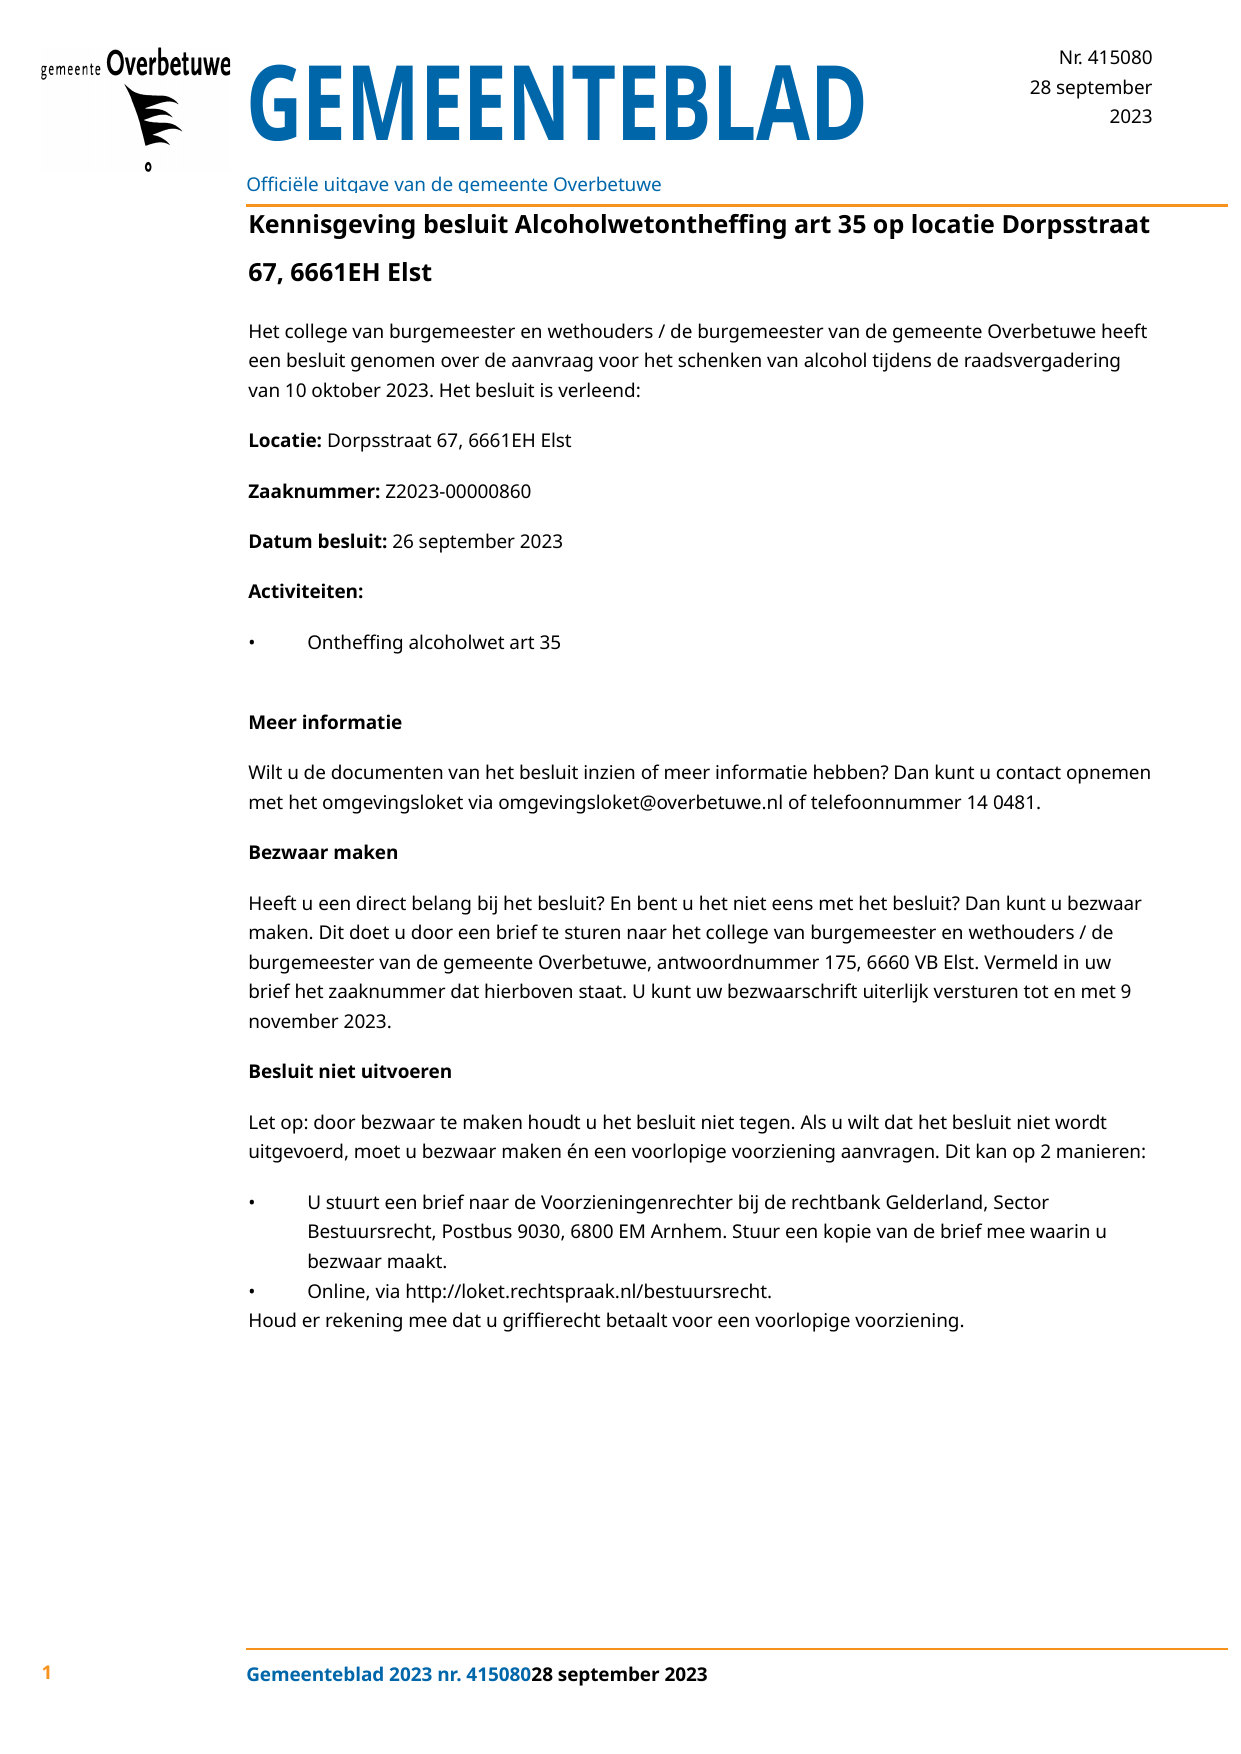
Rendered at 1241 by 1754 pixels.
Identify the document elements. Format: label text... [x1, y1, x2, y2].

text Bezwaar maken [248, 839, 1152, 865]
list Online, via http://loket.rechtspraak.nl/bestuursrecht. [248, 1278, 1152, 1304]
text Datum besluit: 26 september 2023 [248, 528, 1152, 554]
text Heeft u een direct belang bij het besluit? En bent u het niet eens met het besluit? Dan kunt u bezwaar maken. Dit doet u door een brief te sturen naar het college van burgemeester en wethouders / de burgemeester van de gemeente Overbetuwe, antwoordnummer 175, 6660 VB Elst. Vermeld in uw brief het zaaknummer dat hierboven staat. U kunt uw bezwaarschrift uiterlijk versturen tot en met 9 november 2023. [248, 890, 1152, 1034]
text Het college van burgemeester en wethouders / de burgemeester van de gemeente Overbetuwe heeft een besluit genomen over de aanvraag voor het schenken van alcohol tijdens de raadsvergadering van 10 oktober 2023. Het besluit is verleend: [248, 318, 1152, 403]
list Ontheffing alcoholwet art 35 [248, 629, 1152, 655]
text Besluit niet uitvoeren [248, 1059, 1152, 1084]
text Meer informatie [248, 709, 1152, 735]
text Houd er rekening mee dat u griffierecht betaalt voor een voorlopige voorziening. [248, 1307, 1152, 1333]
text Let op: door bezwaar te maken houdt u het besluit niet tegen. Als u wilt dat het besluit niet wordt uitgevoerd, moet u bezwaar maken én een voorlopige voorziening aanvragen. Dit kan op 2 manieren: [248, 1109, 1152, 1164]
text Kennisgeving besluit Alcoholwetontheffing art 35 op locatie Dorpsstraat 67, 6661EH Elst [248, 207, 1152, 288]
list U stuurt een brief naar de Voorzieningenrechter bij de rechtbank Gelderland, Sector Bestuursrecht, Postbus 9030, 6800 EM Arnhem. Stuur een kopie van de brief mee waarin u bezwaar maakt. [248, 1189, 1152, 1274]
text Zaaknummer: Z2023-00000860 [248, 478, 1152, 504]
picture [41, 47, 231, 172]
text Activiteiten: [248, 579, 1152, 604]
text Wilt u de documenten van het besluit inzien of meer informatie hebben? Dan kunt u contact opnemen met het omgevingsloket via omgevingsloket@overbetuwe.nl of telefoonnummer 14 0481. [248, 759, 1152, 815]
text Locatie: Dorpsstraat 67, 6661EH Elst [248, 427, 1152, 453]
